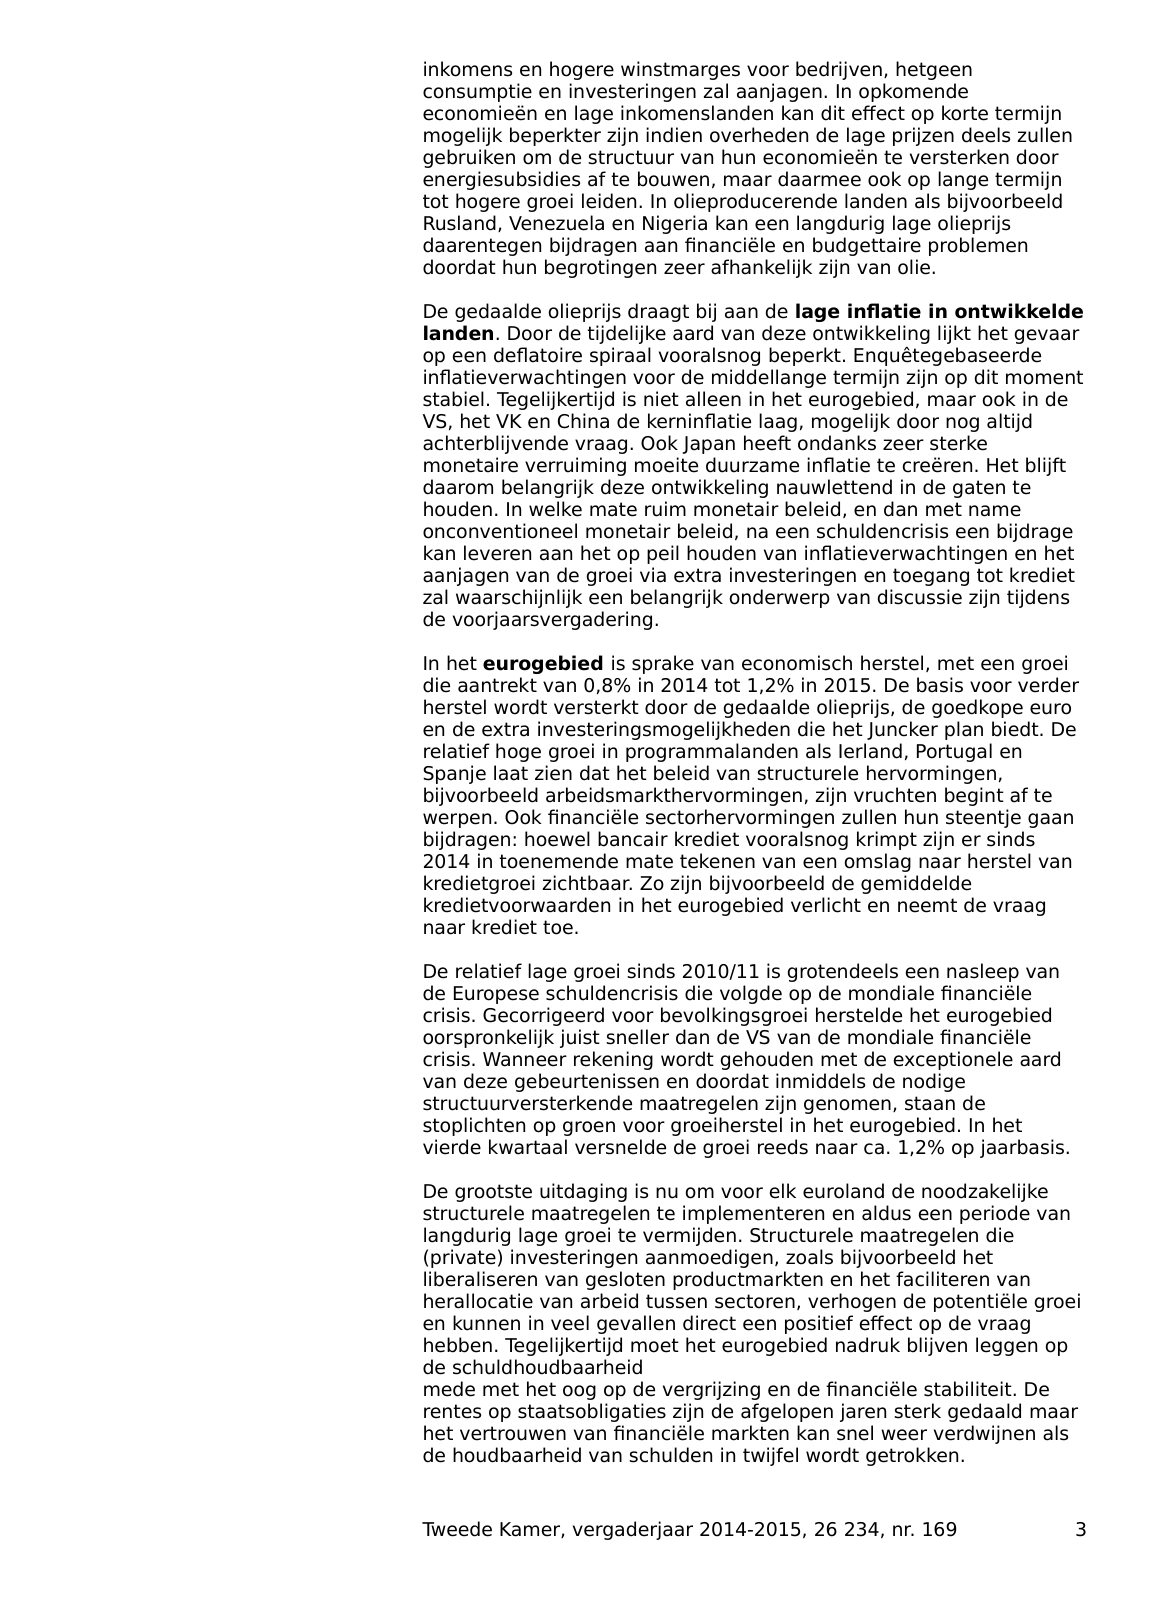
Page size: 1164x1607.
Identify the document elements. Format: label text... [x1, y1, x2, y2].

text De gedaalde olieprijs draagt bij aan de lage inflatie in ontwikkelde landen. Door de tijdelijke aard van deze ontwikkeling lijkt het gevaar op een deflatoire spiraal vooralsnog beperkt. Enquêtegebaseerde inflatieverwachtingen voor de middellange termijn zijn op dit moment stabiel. Tegelijkertijd is niet alleen in het eurogebied, maar ook in de VS, het VK en China de kerninflatie laag, mogelijk door nog altijd achterblijvende vraag. Ook Japan heeft ondanks zeer sterke monetaire verruiming moeite duurzame inflatie te creëren. Het blijft daarom belangrijk deze ontwikkeling nauwlettend in de gaten te houden. In welke mate ruim monetair beleid, en dan met name onconventioneel monetair beleid, na een schuldencrisis een bijdrage kan leveren aan het op peil houden van inflatieverwachtingen en het aanjagen van de groei via extra investeringen en toegang tot krediet zal waarschijnlijk een belangrijk onderwerp van discussie zijn tijdens de voorjaarsvergadering. [422, 301, 1087, 631]
text De grootste uitdaging is nu om voor elk euroland de noodzakelijke structurele maatregelen te implementeren en aldus een periode van langdurig lage groei te vermijden. Structurele maatregelen die (private) investeringen aanmoedigen, zoals bijvoorbeeld het liberaliseren van gesloten productmarkten en het faciliteren van herallocatie van arbeid tussen sectoren, verhogen de potentiële groei en kunnen in veel gevallen direct een positief effect op de vraag hebben. Tegelijkertijd moet het eurogebied nadruk blijven leggen op de schuldhoudbaarheid [422, 1181, 1087, 1379]
text inkomens en hogere winstmarges voor bedrijven, hetgeen consumptie en investeringen zal aanjagen. In opkomende economieën en lage inkomenslanden kan dit effect op korte termijn mogelijk beperkter zijn indien overheden de lage prijzen deels zullen gebruiken om de structuur van hun economieën te versterken door energiesubsidies af te bouwen, maar daarmee ook op lange termijn tot hogere groei leiden. In olieproducerende landen als bijvoorbeeld Rusland, Venezuela en Nigeria kan een langdurig lage olieprijs daarentegen bijdragen aan financiële en budgettaire problemen doordat hun begrotingen zeer afhankelijk zijn van olie. [422, 59, 1087, 279]
text mede met het oog op de vergrijzing en de financiële stabiliteit. De rentes op staatsobligaties zijn de afgelopen jaren sterk gedaald maar het vertrouwen van financiële markten kan snel weer verdwijnen als de houdbaarheid van schulden in twijfel wordt getrokken. [422, 1379, 1087, 1467]
text De relatief lage groei sinds 2010/11 is grotendeels een nasleep van de Europese schuldencrisis die volgde op de mondiale financiële crisis. Gecorrigeerd voor bevolkingsgroei herstelde het eurogebied oorspronkelijk juist sneller dan de VS van de mondiale financiële crisis. Wanneer rekening wordt gehouden met de exceptionele aard van deze gebeurtenissen en doordat inmiddels de nodige structuurversterkende maatregelen zijn genomen, staan de stoplichten op groen voor groeiherstel in het eurogebied. In het vierde kwartaal versnelde de groei reeds naar ca. 1,2% op jaarbasis. [422, 961, 1087, 1159]
text In het eurogebied is sprake van economisch herstel, met een groei die aantrekt van 0,8% in 2014 tot 1,2% in 2015. De basis voor verder herstel wordt versterkt door de gedaalde olieprijs, de goedkope euro en de extra investeringsmogelijkheden die het Juncker plan biedt. De relatief hoge groei in programmalanden als Ierland, Portugal en Spanje laat zien dat het beleid van structurele hervormingen, bijvoorbeeld arbeidsmarkthervormingen, zijn vruchten begint af te werpen. Ook financiële sectorhervormingen zullen hun steentje gaan bijdragen: hoewel bancair krediet vooralsnog krimpt zijn er sinds 2014 in toenemende mate tekenen van een omslag naar herstel van kredietgroei zichtbaar. Zo zijn bijvoorbeeld de gemiddelde kredietvoorwaarden in het eurogebied verlicht en neemt de vraag naar krediet toe. [422, 653, 1087, 939]
